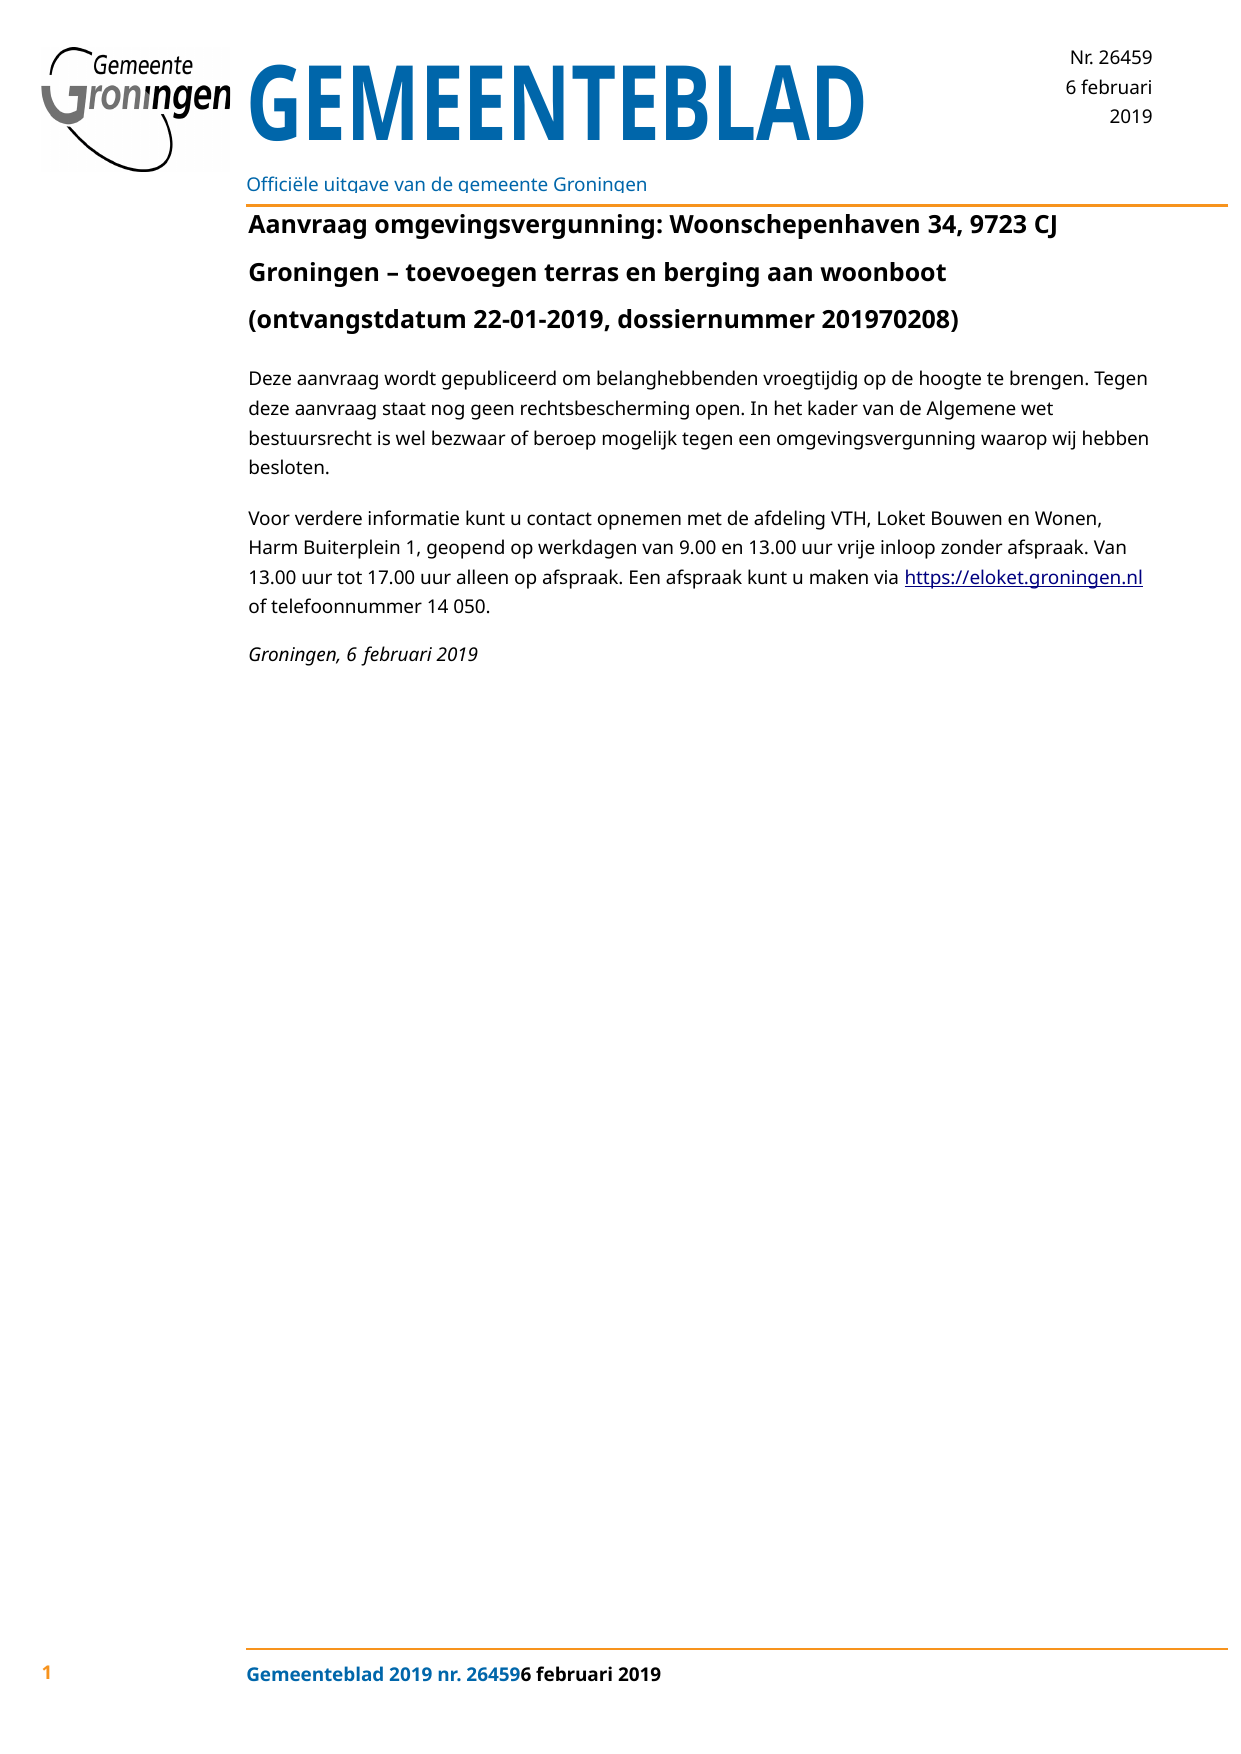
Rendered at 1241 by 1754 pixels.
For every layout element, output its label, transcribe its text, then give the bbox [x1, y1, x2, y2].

text Aanvraag omgevingsvergunning: Woonschepenhaven 34, 9723 CJ Groningen – toevoegen terras en berging aan woonboot (ontvangstdatum 22-01-2019, dossiernummer 201970208) [248, 207, 1152, 336]
text Voor verdere informatie kunt u contact opnemen met de afdeling VTH, Loket Bouwen en Wonen, Harm Buiterplein 1, geopend op werkdagen van 9.00 en 13.00 uur vrije inloop zonder afspraak. Van 13.00 uur tot 17.00 uur alleen op afspraak. Een afspraak kunt u maken via https://eloket.groningen.nl of telefoonnummer 14 050. [248, 505, 1152, 619]
text Groningen, 6 februari 2019 [248, 641, 1152, 667]
text Deze aanvraag wordt gepubliceerd om belanghebbenden vroegtijdig op de hoogte te brengen. Tegen deze aanvraag staat nog geen rechtsbescherming open. In het kader van de Algemene wet bestuursrecht is wel bezwaar of beroep mogelijk tegen een omgevingsvergunning waarop wij hebben besloten. [248, 366, 1152, 480]
picture [41, 47, 231, 172]
